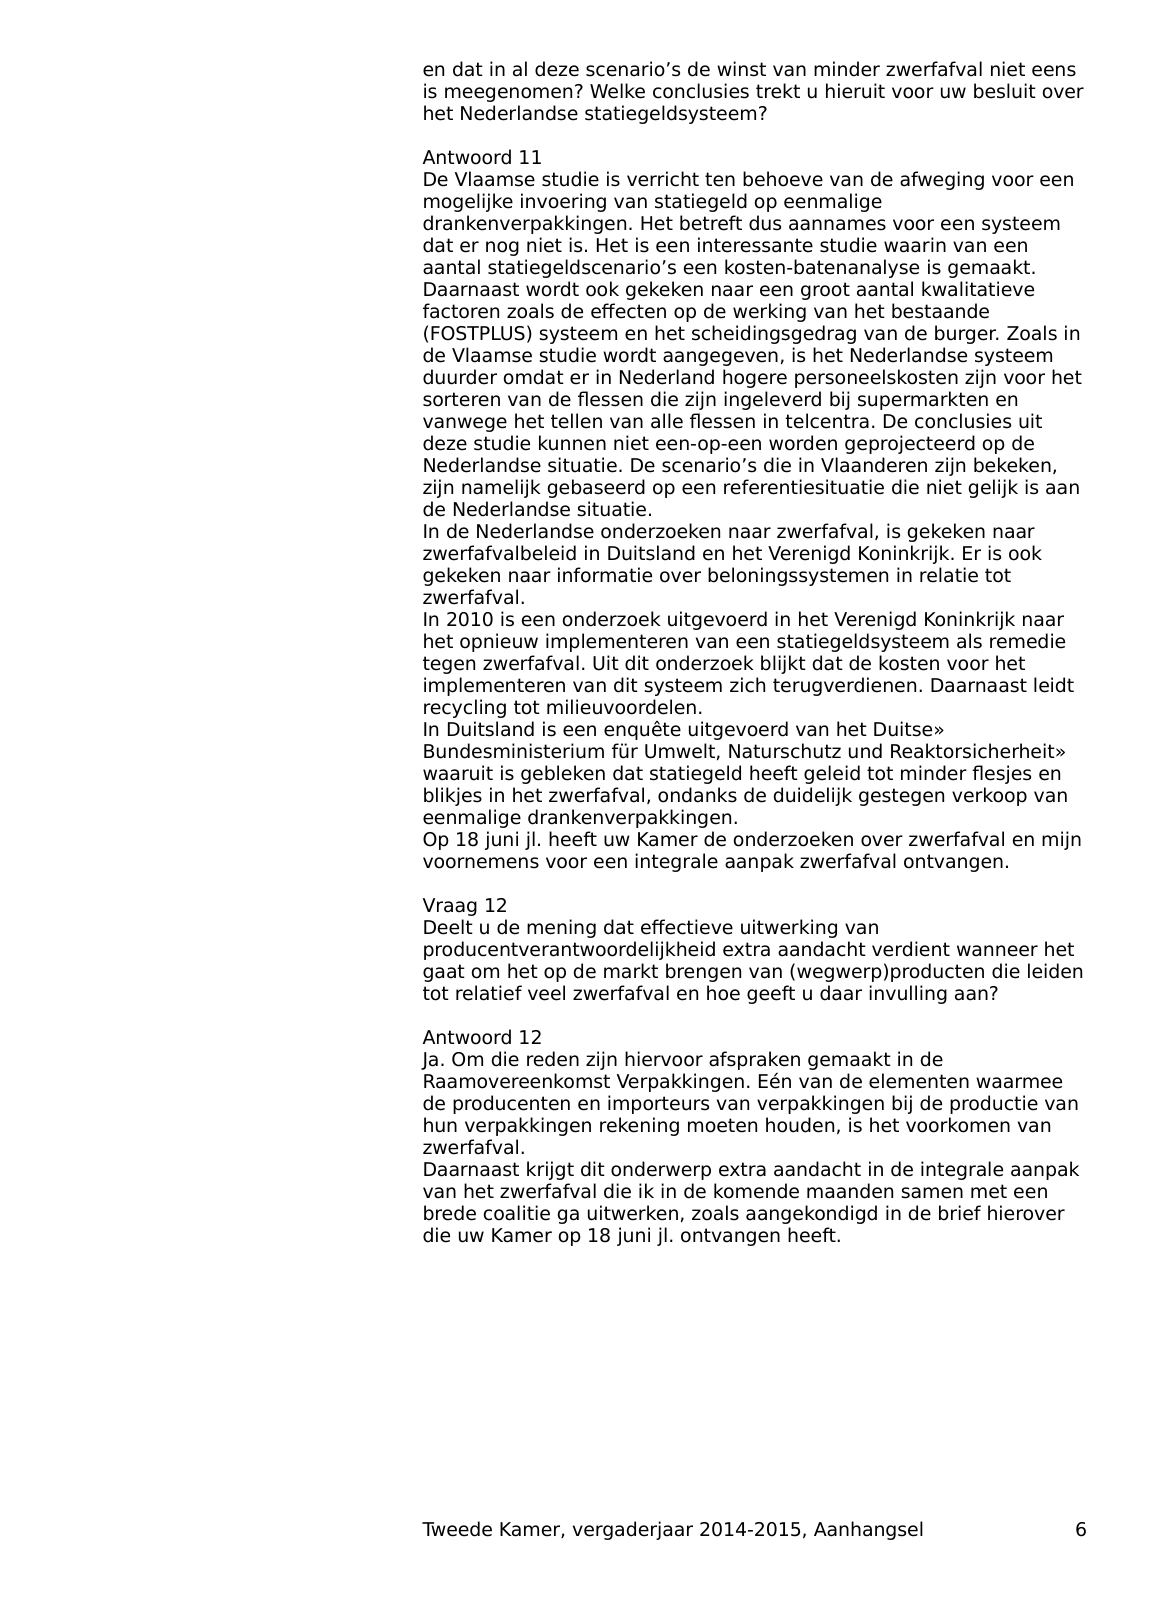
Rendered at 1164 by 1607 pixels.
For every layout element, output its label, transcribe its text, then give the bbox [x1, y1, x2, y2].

text Antwoord 12 [422, 1027, 1087, 1049]
text De Vlaamse studie is verricht ten behoeve van de afweging voor een mogelijke invoering van statiegeld op eenmalige drankenverpakkingen. Het betreft dus aannames voor een systeem dat er nog niet is. Het is een interessante studie waarin van een aantal statiegeldscenario’s een kosten-batenanalyse is gemaakt. [422, 169, 1087, 279]
text In 2010 is een onderzoek uitgevoerd in het Verenigd Koninkrijk naar het opnieuw implementeren van een statiegeldsysteem als remedie tegen zwerfafval. Uit dit onderzoek blijkt dat de kosten voor het implementeren van dit systeem zich terugverdienen. Daarnaast leidt recycling tot milieuvoordelen. [422, 609, 1087, 719]
text Deelt u de mening dat effectieve uitwerking van producentverantwoordelijkheid extra aandacht verdient wanneer het gaat om het op de markt brengen van (wegwerp)producten die leiden tot relatief veel zwerfafval en hoe geeft u daar invulling aan? [422, 917, 1087, 1004]
text Antwoord 11 [422, 147, 1087, 169]
text In de Nederlandse onderzoeken naar zwerfafval, is gekeken naar zwerfafvalbeleid in Duitsland en het Verenigd Koninkrijk. Er is ook gekeken naar informatie over beloningssystemen in relatie tot zwerfafval. [422, 521, 1087, 609]
text Daarnaast wordt ook gekeken naar een groot aantal kwalitatieve factoren zoals de effecten op de werking van het bestaande (FOSTPLUS) systeem en het scheidingsgedrag van de burger. Zoals in de Vlaamse studie wordt aangegeven, is het Nederlandse systeem duurder omdat er in Nederland hogere personeelskosten zijn voor het sorteren van de flessen die zijn ingeleverd bij supermarkten en vanwege het tellen van alle flessen in telcentra. De conclusies uit deze studie kunnen niet een-op-een worden geprojecteerd op de Nederlandse situatie. De scenario’s die in Vlaanderen zijn bekeken, zijn namelijk gebaseerd op een referentiesituatie die niet gelijk is aan de Nederlandse situatie. [422, 279, 1087, 521]
text Ja. Om die reden zijn hiervoor afspraken gemaakt in de Raamovereenkomst Verpakkingen. Eén van de elementen waarmee de producenten en importeurs van verpakkingen bij de productie van hun verpakkingen rekening moeten houden, is het voorkomen van zwerfafval. [422, 1049, 1087, 1159]
text Vraag 12 [422, 895, 1087, 917]
text en dat in al deze scenario’s de winst van minder zwerfafval niet eens is meegenomen? Welke conclusies trekt u hieruit voor uw besluit over het Nederlandse statiegeldsysteem? [422, 59, 1087, 125]
text Daarnaast krijgt dit onderwerp extra aandacht in de integrale aanpak van het zwerfafval die ik in de komende maanden samen met een brede coalitie ga uitwerken, zoals aangekondigd in de brief hierover die uw Kamer op 18 juni jl. ontvangen heeft. [422, 1159, 1087, 1247]
text Op 18 juni jl. heeft uw Kamer de onderzoeken over zwerfafval en mijn voornemens voor een integrale aanpak zwerfafval ontvangen. [422, 828, 1087, 872]
text In Duitsland is een enquête uitgevoerd van het Duitse» Bundesministerium für Umwelt, Naturschutz und Reaktorsicherheit» waaruit is gebleken dat statiegeld heeft geleid tot minder flesjes en blikjes in het zwerfafval, ondanks de duidelijk gestegen verkoop van eenmalige drankenverpakkingen. [422, 719, 1087, 828]
